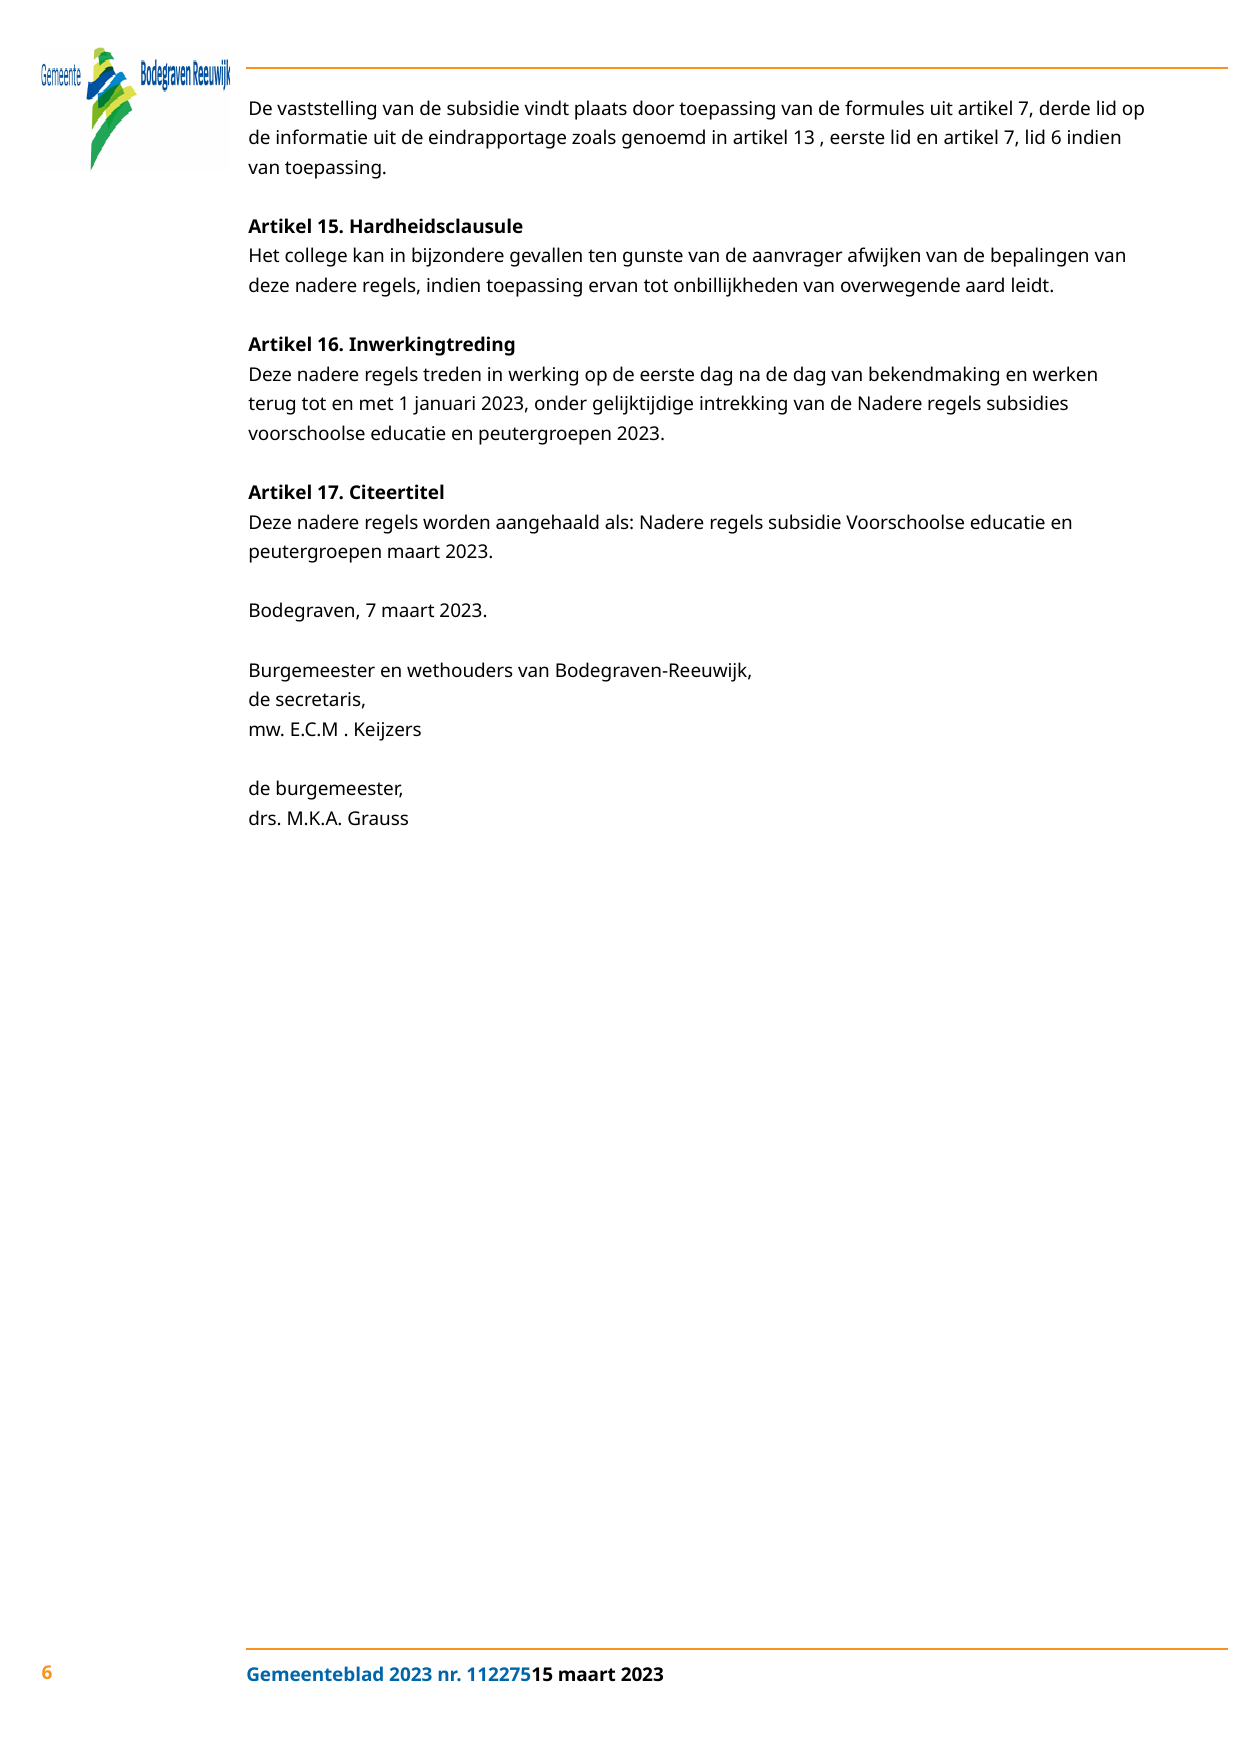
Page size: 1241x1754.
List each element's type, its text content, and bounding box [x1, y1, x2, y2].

text Bodegraven, 7 maart 2023. [248, 598, 1152, 623]
text Artikel 16. Inwerkingtreding [248, 331, 1152, 357]
text Het college kan in bijzondere gevallen ten gunste van de aanvrager afwijken van de bepalingen van deze nadere regels, indien toepassing ervan tot onbillijkheden van overwegende aard leidt. [248, 243, 1152, 298]
text Artikel 17. Citeertitel [248, 479, 1152, 505]
text mw. E.C.M . Keijzers [248, 716, 1152, 742]
text Burgemeester en wethouders van Bodegraven-Reeuwijk, [248, 657, 1152, 683]
text drs. M.K.A. Grauss [248, 805, 1152, 831]
text Artikel 15. Hardheidsclausule [248, 213, 1152, 239]
picture [41, 47, 231, 172]
text de burgemeester, [248, 775, 1152, 801]
text De vaststelling van de subsidie vindt plaats door toepassing van de formules uit artikel 7, derde lid op de informatie uit de eindrapportage zoals genoemd in artikel 13 , eerste lid en artikel 7, lid 6 indien van toepassing. [248, 95, 1152, 180]
text Deze nadere regels worden aangehaald als: Nadere regels subsidie Voorschoolse educatie en peutergroepen maart 2023. [248, 509, 1152, 564]
text de secretaris, [248, 686, 1152, 712]
text Deze nadere regels treden in werking op de eerste dag na de dag van bekendmaking en werken terug tot en met 1 januari 2023, onder gelijktijdige intrekking van de Nadere regels subsidies voorschoolse educatie en peutergroepen 2023. [248, 361, 1152, 446]
